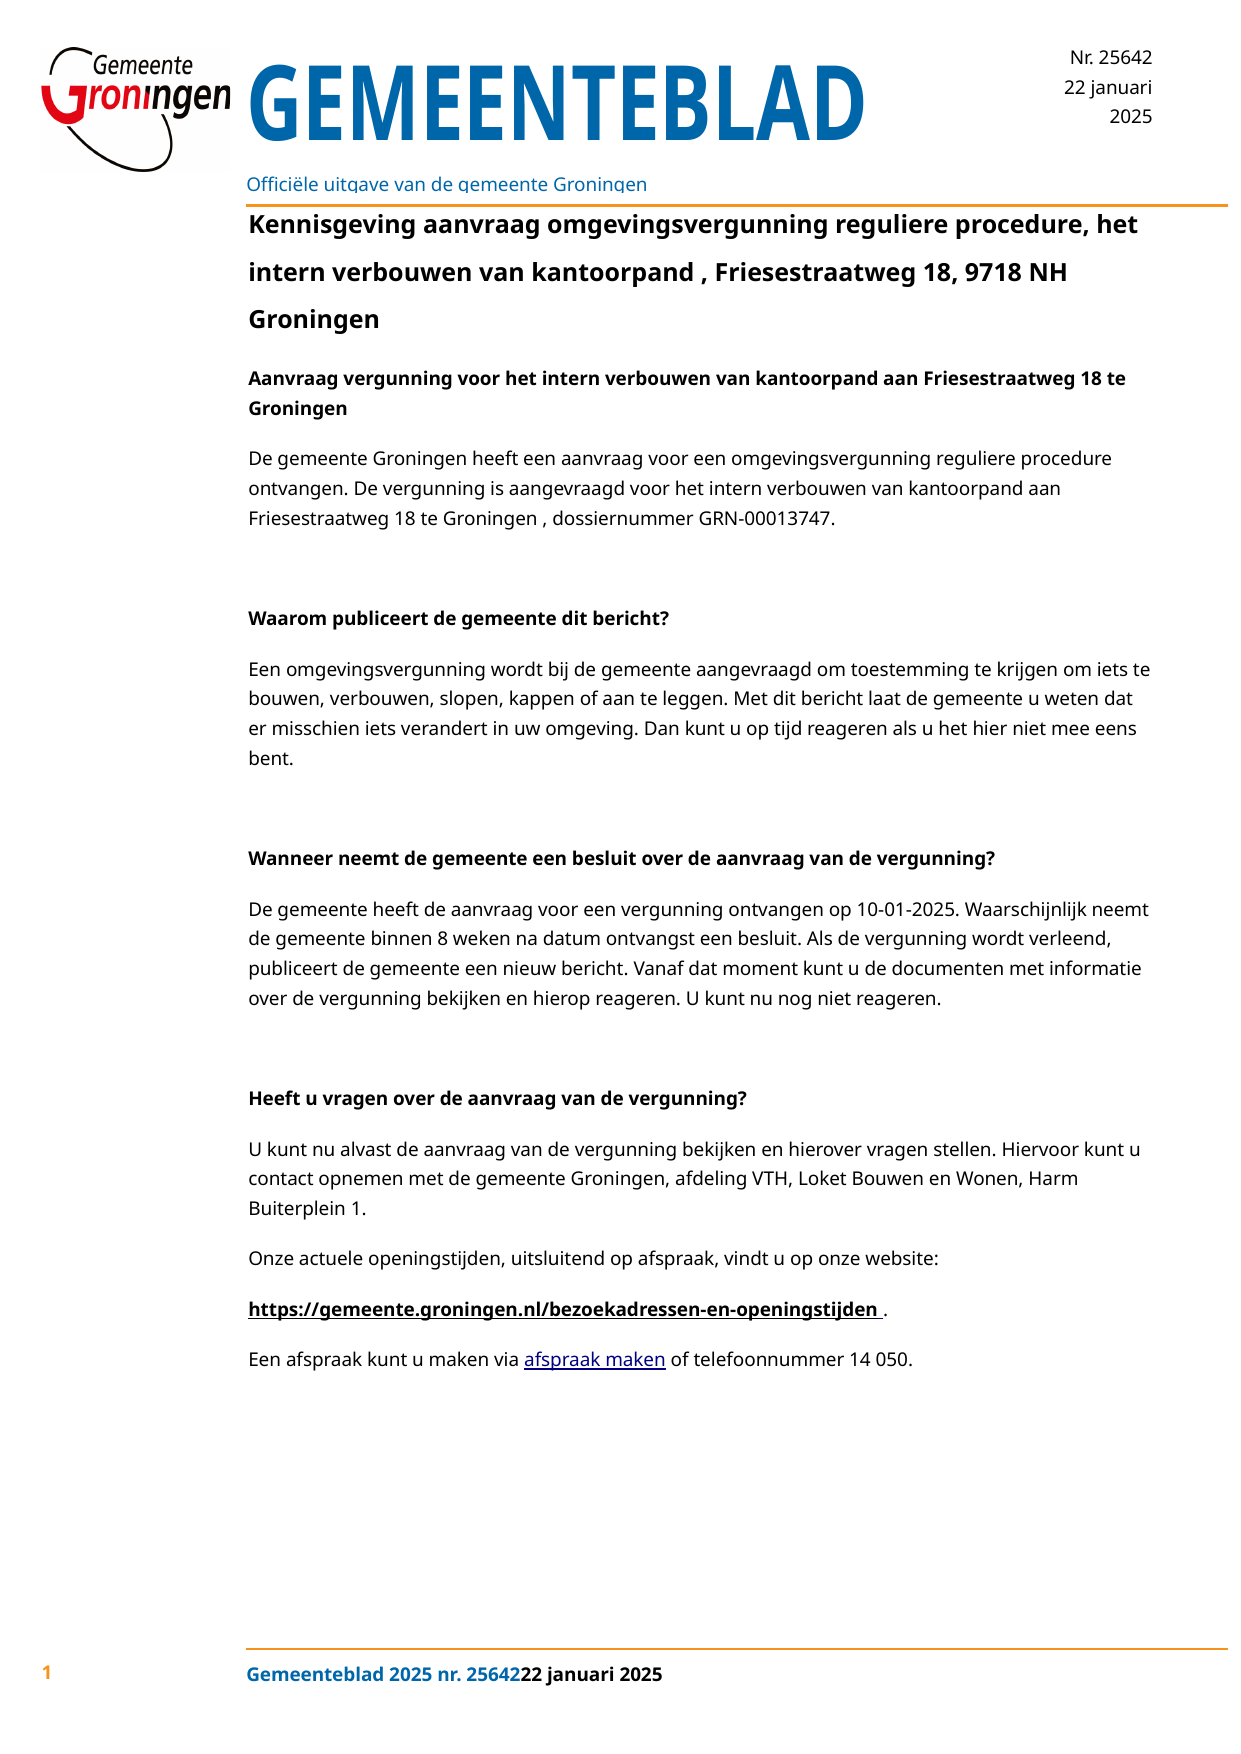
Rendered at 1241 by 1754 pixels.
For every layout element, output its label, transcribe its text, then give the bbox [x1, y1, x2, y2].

text Een afspraak kunt u maken via afspraak maken of telefoonnummer 14 050. [248, 1346, 1152, 1372]
text Onze actuele openingstijden, uitsluitend op afspraak, vindt u op onze website: [248, 1246, 1152, 1271]
text Waarom publiceert de gemeente dit bericht? [248, 606, 1152, 631]
text De gemeente Groningen heeft een aanvraag voor een omgevingsvergunning reguliere procedure ontvangen. De vergunning is aangevraagd voor het intern verbouwen van kantoorpand aan Friesestraatweg 18 te Groningen , dossiernummer GRN-00013747. [248, 446, 1152, 530]
text Aanvraag vergunning voor het intern verbouwen van kantoorpand aan Friesestraatweg 18 te Groningen [248, 366, 1152, 421]
text Een omgevingsvergunning wordt bij de gemeente aangevraagd om toestemming te krijgen om iets te bouwen, verbouwen, slopen, kappen of aan te leggen. Met dit bericht laat de gemeente u weten dat er misschien iets verandert in uw omgeving. Dan kunt u op tijd reageren als u het hier niet mee eens bent. [248, 656, 1152, 770]
picture [41, 47, 231, 172]
text https://gemeente.groningen.nl/bezoekadressen-en-openingstijden . [248, 1296, 1152, 1322]
text Kennisgeving aanvraag omgevingsvergunning reguliere procedure, het intern verbouwen van kantoorpand , Friesestraatweg 18, 9718 NH Groningen [248, 207, 1152, 336]
text U kunt nu alvast de aanvraag van de vergunning bekijken en hierover vragen stellen. Hiervoor kunt u contact opnemen met de gemeente Groningen, afdeling VTH, Loket Bouwen en Wonen, Harm Buiterplein 1. [248, 1136, 1152, 1221]
text Heeft u vragen over de aanvraag van de vergunning? [248, 1086, 1152, 1111]
text De gemeente heeft de aanvraag voor een vergunning ontvangen op 10-01-2025. Waarschijnlijk neemt de gemeente binnen 8 weken na datum ontvangst een besluit. Als de vergunning wordt verleend, publiceert de gemeente een nieuw bericht. Vanaf dat moment kunt u de documenten met informatie over de vergunning bekijken en hierop reageren. U kunt nu nog niet reageren. [248, 896, 1152, 1010]
text Wanneer neemt de gemeente een besluit over de aanvraag van de vergunning? [248, 846, 1152, 871]
